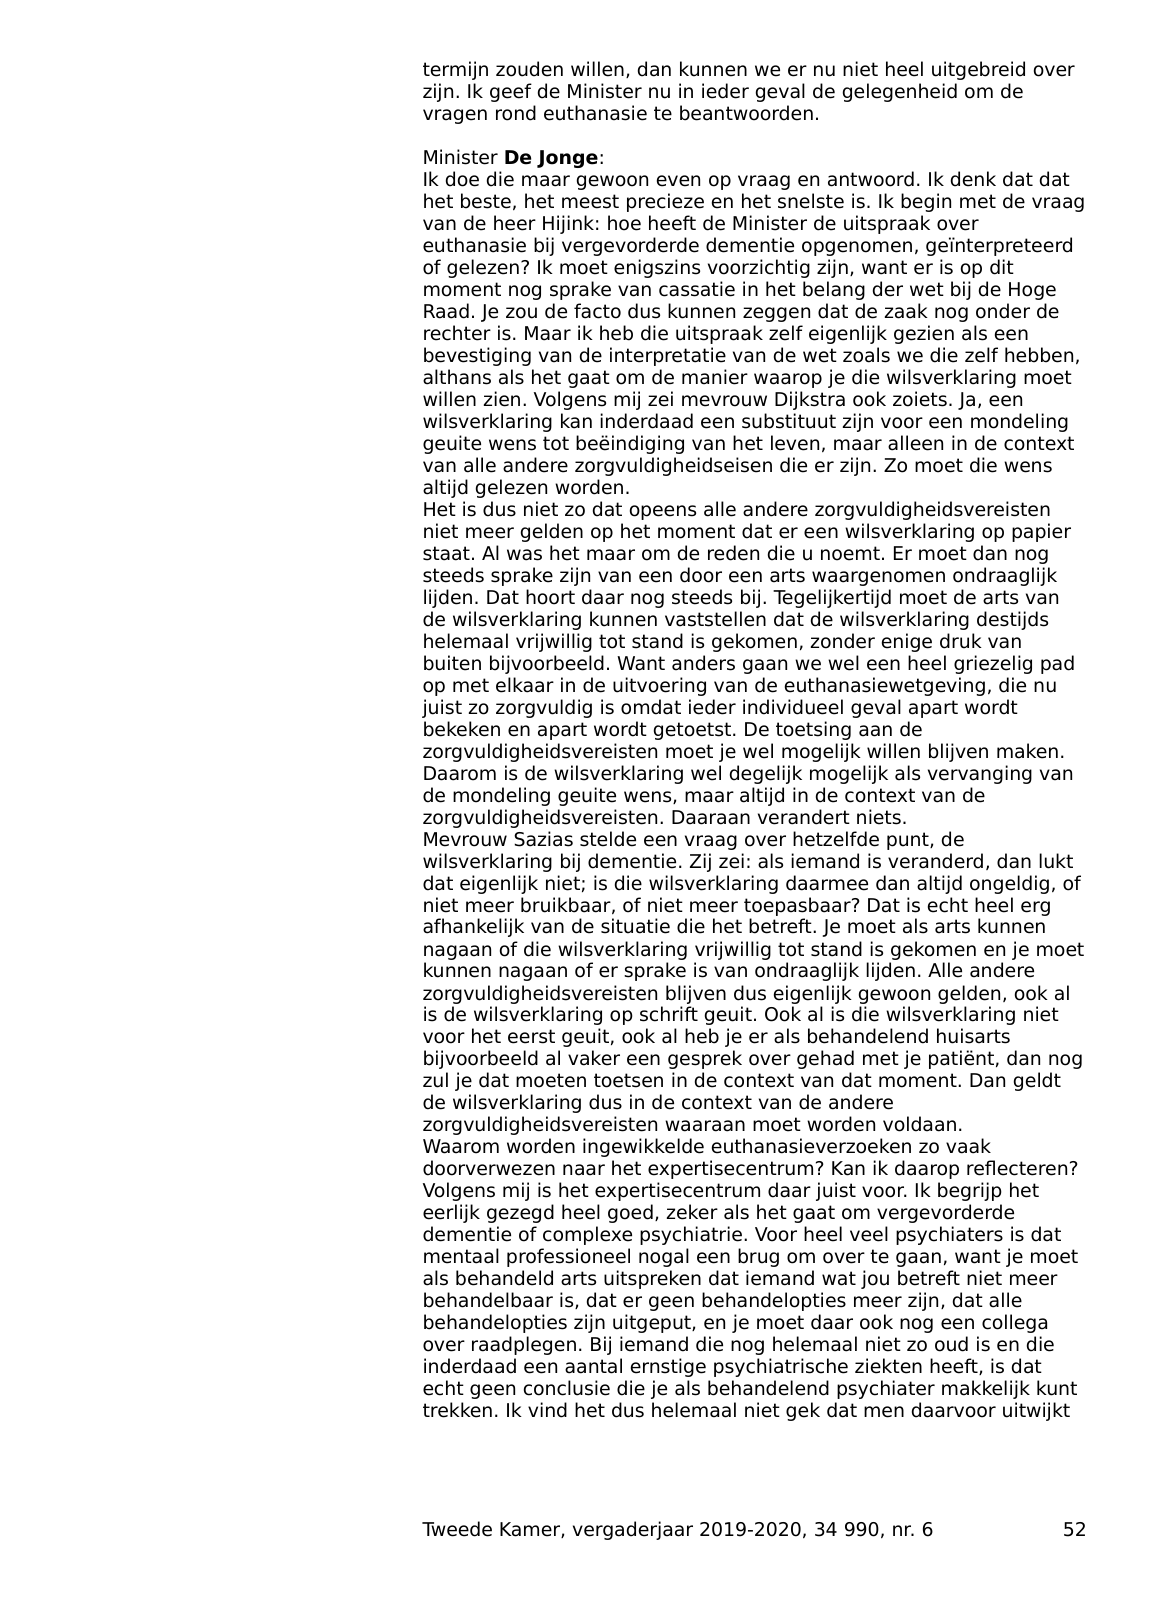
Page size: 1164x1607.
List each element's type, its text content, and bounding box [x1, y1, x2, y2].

text Minister De Jonge: [422, 147, 1087, 169]
text termijn zouden willen, dan kunnen we er nu niet heel uitgebreid over zijn. Ik geef de Minister nu in ieder geval de gelegenheid om de vragen rond euthanasie te beantwoorden. [422, 59, 1087, 125]
text Het is dus niet zo dat opeens alle andere zorgvuldigheidsvereisten niet meer gelden op het moment dat er een wilsverklaring op papier staat. Al was het maar om de reden die u noemt. Er moet dan nog steeds sprake zijn van een door een arts waargenomen ondraaglijk lijden. Dat hoort daar nog steeds bij. Tegelijkertijd moet de arts van de wilsverklaring kunnen vaststellen dat de wilsverklaring destijds helemaal vrijwillig tot stand is gekomen, zonder enige druk van buiten bijvoorbeeld. Want anders gaan we wel een heel griezelig pad op met elkaar in de uitvoering van de euthanasiewetgeving, die nu juist zo zorgvuldig is omdat ieder individueel geval apart wordt bekeken en apart wordt getoetst. De toetsing aan de zorgvuldigheidsvereisten moet je wel mogelijk willen blijven maken. Daarom is de wilsverklaring wel degelijk mogelijk als vervanging van de mondeling geuite wens, maar altijd in de context van de zorgvuldigheidsvereisten. Daaraan verandert niets. [422, 499, 1087, 828]
text Mevrouw Sazias stelde een vraag over hetzelfde punt, de wilsverklaring bij dementie. Zij zei: als iemand is veranderd, dan lukt dat eigenlijk niet; is die wilsverklaring daarmee dan altijd ongeldig, of niet meer bruikbaar, of niet meer toepasbaar? Dat is echt heel erg afhankelijk van de situatie die het betreft. Je moet als arts kunnen nagaan of die wilsverklaring vrijwillig tot stand is gekomen en je moet kunnen nagaan of er sprake is van ondraaglijk lijden. Alle andere zorgvuldigheidsvereisten blijven dus eigenlijk gewoon gelden, ook al is de wilsverklaring op schrift geuit. Ook al is die wilsverklaring niet voor het eerst geuit, ook al heb je er als behandelend huisarts bijvoorbeeld al vaker een gesprek over gehad met je patiënt, dan nog zul je dat moeten toetsen in de context van dat moment. Dan geldt de wilsverklaring dus in de context van de andere zorgvuldigheidsvereisten waaraan moet worden voldaan. [422, 828, 1087, 1136]
text Ik doe die maar gewoon even op vraag en antwoord. Ik denk dat dat het beste, het meest precieze en het snelste is. Ik begin met de vraag van de heer Hijink: hoe heeft de Minister de uitspraak over euthanasie bij vergevorderde dementie opgenomen, geïnterpreteerd of gelezen? Ik moet enigszins voorzichtig zijn, want er is op dit moment nog sprake van cassatie in het belang der wet bij de Hoge Raad. Je zou de facto dus kunnen zeggen dat de zaak nog onder de rechter is. Maar ik heb die uitspraak zelf eigenlijk gezien als een bevestiging van de interpretatie van de wet zoals we die zelf hebben, althans als het gaat om de manier waarop je die wilsverklaring moet willen zien. Volgens mij zei mevrouw Dijkstra ook zoiets. Ja, een wilsverklaring kan inderdaad een substituut zijn voor een mondeling geuite wens tot beëindiging van het leven, maar alleen in de context van alle andere zorgvuldigheidseisen die er zijn. Zo moet die wens altijd gelezen worden. [422, 169, 1087, 499]
text Waarom worden ingewikkelde euthanasieverzoeken zo vaak doorverwezen naar het expertisecentrum? Kan ik daarop reflecteren? Volgens mij is het expertisecentrum daar juist voor. Ik begrijp het eerlijk gezegd heel goed, zeker als het gaat om vergevorderde dementie of complexe psychiatrie. Voor heel veel psychiaters is dat mentaal professioneel nogal een brug om over te gaan, want je moet als behandeld arts uitspreken dat iemand wat jou betreft niet meer behandelbaar is, dat er geen behandelopties meer zijn, dat alle behandelopties zijn uitgeput, en je moet daar ook nog een collega over raadplegen. Bij iemand die nog helemaal niet zo oud is en die inderdaad een aantal ernstige psychiatrische ziekten heeft, is dat echt geen conclusie die je als behandelend psychiater makkelijk kunt trekken. Ik vind het dus helemaal niet gek dat men daarvoor uitwijkt [422, 1136, 1087, 1422]
